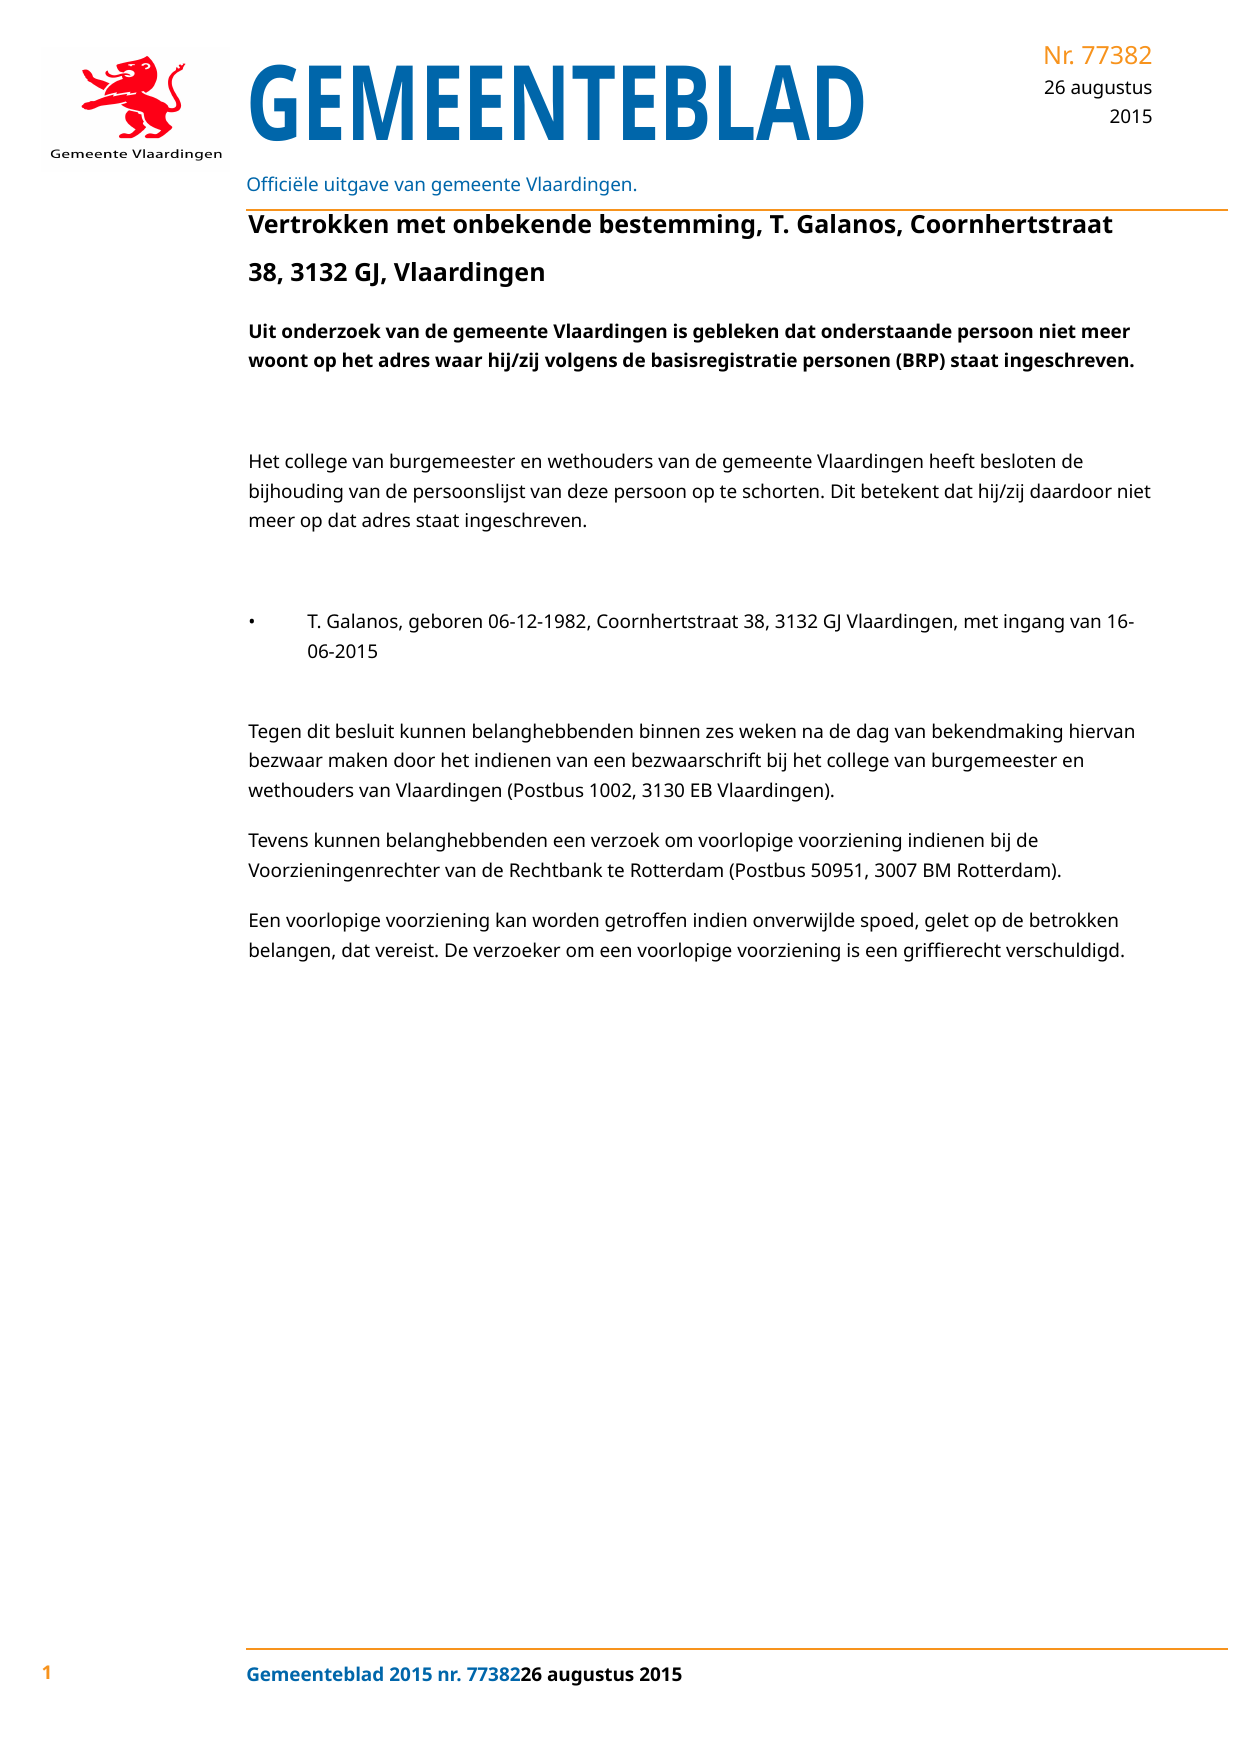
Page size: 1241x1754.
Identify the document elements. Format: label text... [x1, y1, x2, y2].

list T. Galanos, geboren 06-12-1982, Coornhertstraat 38, 3132 GJ Vlaardingen, met ingang van 16-06-2015 [248, 608, 1152, 664]
text Vertrokken met onbekende bestemming, T. Galanos, Coornhertstraat 38, 3132 GJ, Vlaardingen [248, 211, 1152, 288]
text Uit onderzoek van de gemeente Vlaardingen is gebleken dat onderstaande persoon niet meer woont op het adres waar hij/zij volgens de basisregistratie personen (BRP) staat ingeschreven. [248, 318, 1152, 373]
text Tevens kunnen belanghebbenden een verzoek om voorlopige voorziening indienen bij de Voorzieningenrechter van de Rechtbank te Rotterdam (Postbus 50951, 3007 BM Rotterdam). [248, 827, 1152, 883]
picture [41, 47, 231, 172]
text Een voorlopige voorziening kan worden getroffen indien onverwijlde spoed, gelet op de betrokken belangen, dat vereist. De verzoeker om een voorlopige voorziening is een griffierecht verschuldigd. [248, 907, 1152, 963]
text Het college van burgemeester en wethouders van de gemeente Vlaardingen heeft besloten de bijhouding van de persoonslijst van deze persoon op te schorten. Dit betekent dat hij/zij daardoor niet meer op dat adres staat ingeschreven. [248, 448, 1152, 533]
text Tegen dit besluit kunnen belanghebbenden binnen zes weken na de dag van bekendmaking hiervan bezwaar maken door het indienen van een bezwaarschrift bij het college van burgemeester en wethouders van Vlaardingen (Postbus 1002, 3130 EB Vlaardingen). [248, 718, 1152, 803]
